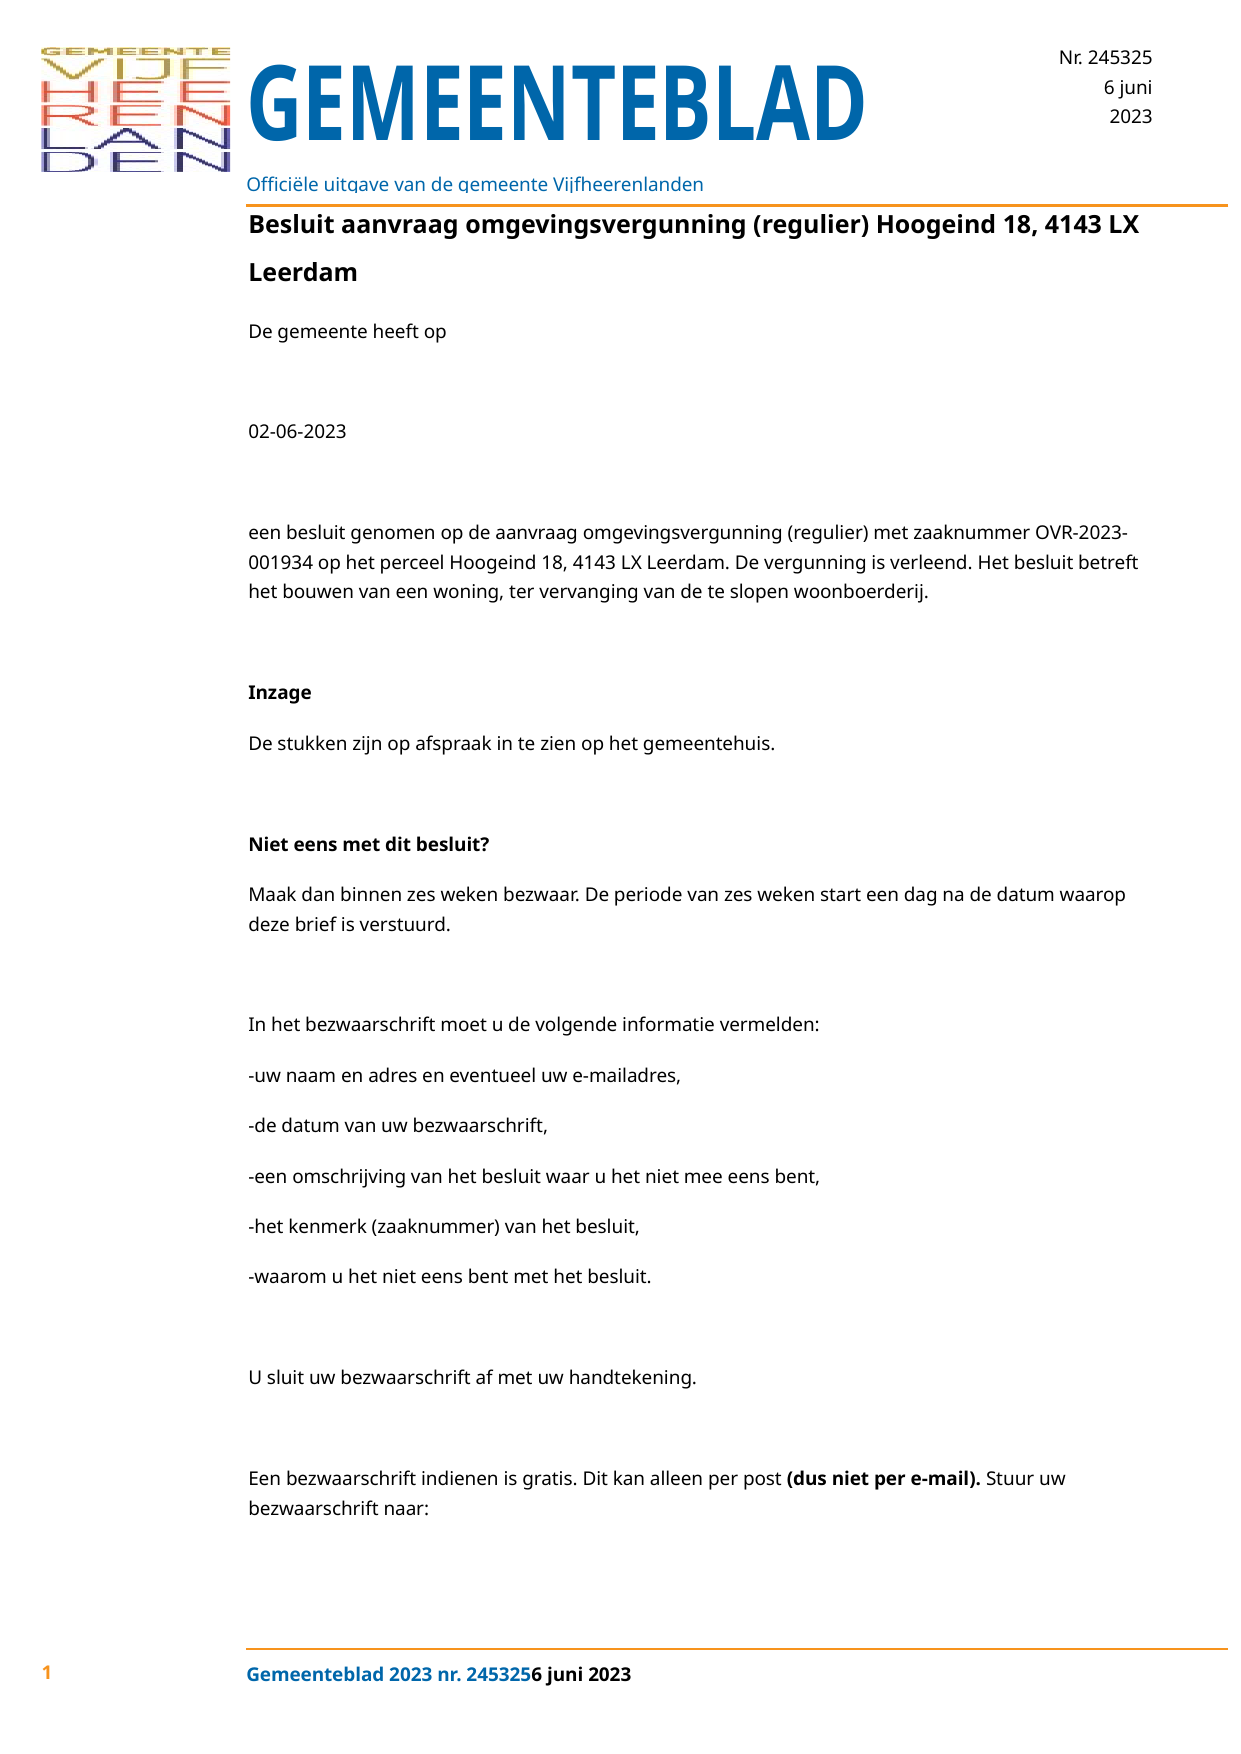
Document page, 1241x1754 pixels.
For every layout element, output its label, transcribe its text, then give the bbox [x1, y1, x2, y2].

text -uw naam en adres en eventueel uw e-mailadres, [248, 1062, 1152, 1088]
text Besluit aanvraag omgevingsvergunning (regulier) Hoogeind 18, 4143 LX Leerdam [248, 207, 1152, 288]
text -waarom u het niet eens bent met het besluit. [248, 1264, 1152, 1289]
text -de datum van uw bezwaarschrift, [248, 1112, 1152, 1138]
text Inzage [248, 679, 1152, 705]
text 02-06-2023 [248, 419, 1152, 444]
text -een omschrijving van het besluit waar u het niet mee eens bent, [248, 1163, 1152, 1189]
text een besluit genomen op de aanvraag omgevingsvergunning (regulier) met zaaknummer OVR-2023-001934 op het perceel Hoogeind 18, 4143 LX Leerdam. De vergunning is verleend. Het besluit betreft het bouwen van een woning, ter vervanging van de te slopen woonboerderij. [248, 519, 1152, 604]
text -het kenmerk (zaaknummer) van het besluit, [248, 1213, 1152, 1239]
text Maak dan binnen zes weken bezwaar. De periode van zes weken start een dag na de datum waarop deze brief is verstuurd. [248, 881, 1152, 937]
text De gemeente heeft op [248, 318, 1152, 344]
picture [41, 47, 231, 172]
text In het bezwaarschrift moet u de volgende informatie vermelden: [248, 1012, 1152, 1037]
text U sluit uw bezwaarschrift af met uw handtekening. [248, 1364, 1152, 1390]
text De stukken zijn op afspraak in te zien op het gemeentehuis. [248, 730, 1152, 756]
text Een bezwaarschrift indienen is gratis. Dit kan alleen per post (dus niet per e-mail). Stuur uw bezwaarschrift naar: [248, 1465, 1152, 1521]
text Niet eens met dit besluit? [248, 831, 1152, 857]
